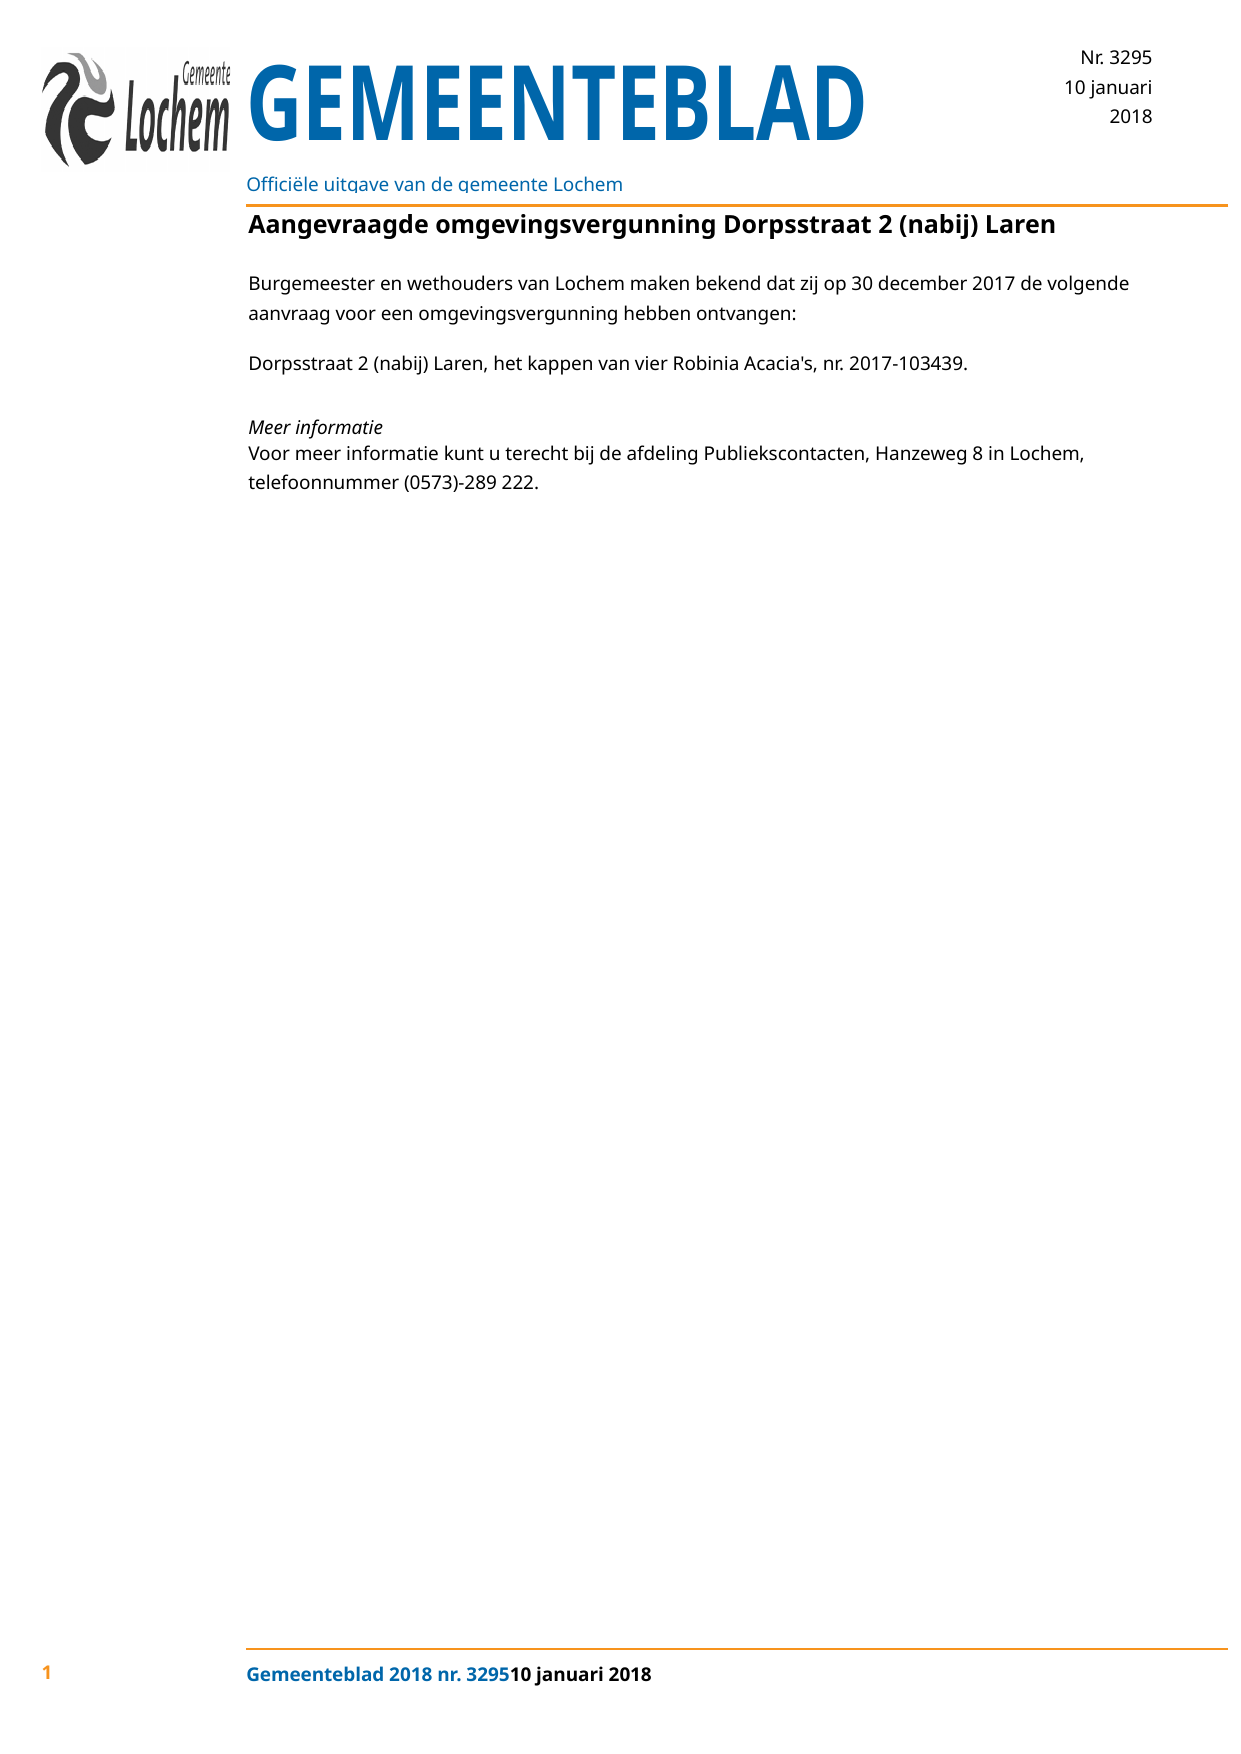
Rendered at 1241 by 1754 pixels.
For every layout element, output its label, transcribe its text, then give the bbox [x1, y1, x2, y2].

text Voor meer informatie kunt u terecht bij de afdeling Publiekscontacten, Hanzeweg 8 in Lochem, telefoonnummer (0573)-289 222. [248, 440, 1152, 495]
picture [41, 47, 231, 172]
text Aangevraagde omgevingsvergunning Dorpsstraat 2 (nabij) Laren [248, 207, 1152, 241]
text Burgemeester en wethouders van Lochem maken bekend dat zij op 30 december 2017 de volgende aanvraag voor een omgevingsvergunning hebben ontvangen: [248, 270, 1152, 326]
text Dorpsstraat 2 (nabij) Laren, het kappen van vier Robinia Acacia's, nr. 2017-103439. [248, 350, 1152, 376]
text Meer informatie [248, 414, 1152, 440]
